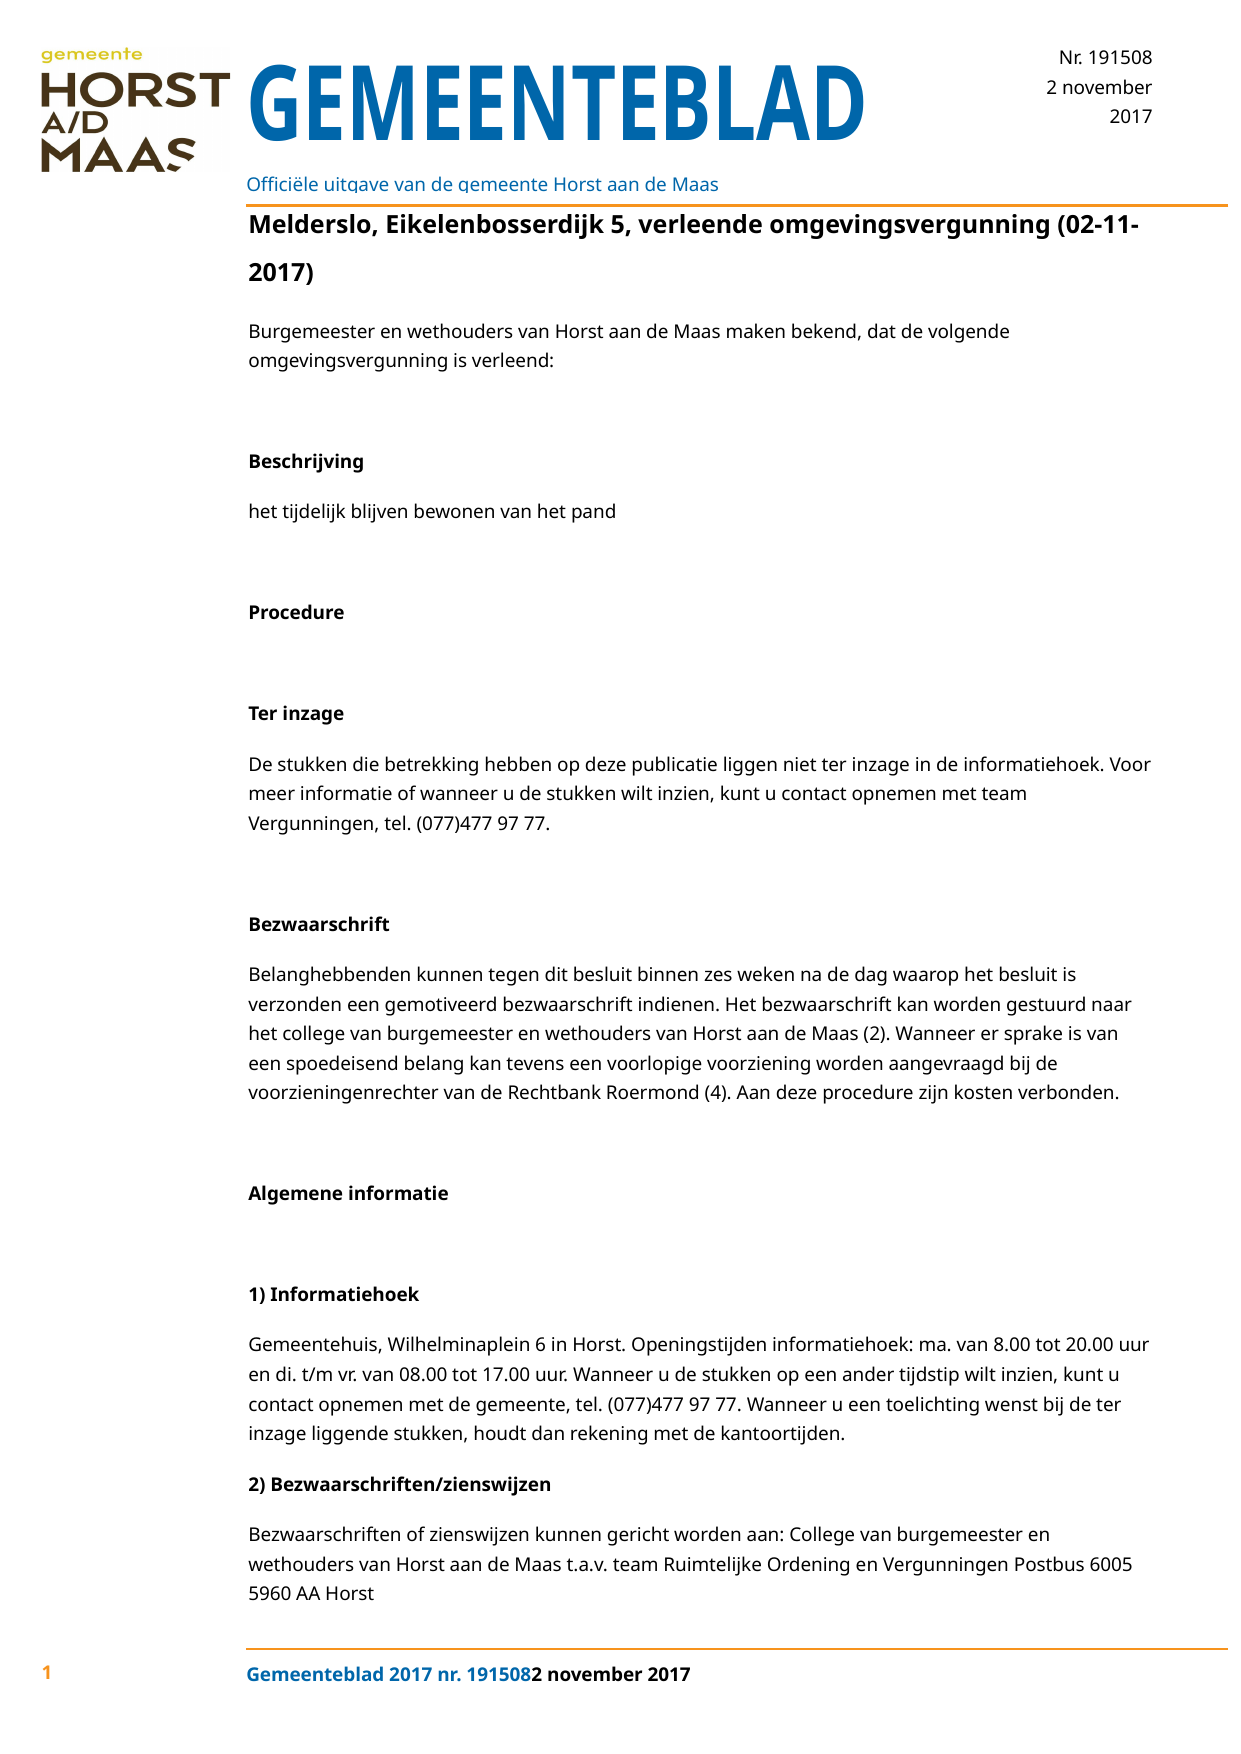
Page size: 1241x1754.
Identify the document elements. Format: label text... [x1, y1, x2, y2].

picture [41, 47, 231, 172]
text Beschrijving [248, 448, 1152, 474]
text Gemeentehuis, Wilhelminaplein 6 in Horst. Openingstijden informatiehoek: ma. van 8.00 tot 20.00 uur en di. t/m vr. van 08.00 tot 17.00 uur. Wanneer u de stukken op een ander tijdstip wilt inzien, kunt u contact opnemen met de gemeente, tel. (077)477 97 77. Wanneer u een toelichting wenst bij de ter inzage liggende stukken, houdt dan rekening met de kantoortijden. [248, 1332, 1152, 1446]
text Bezwaarschrift [248, 911, 1152, 937]
text Burgemeester en wethouders van Horst aan de Maas maken bekend, dat de volgende omgevingsvergunning is verleend: [248, 318, 1152, 373]
text het tijdelijk blijven bewonen van het pand [248, 499, 1152, 524]
text Algemene informatie [248, 1180, 1152, 1206]
text Bezwaarschriften of zienswijzen kunnen gericht worden aan: College van burgemeester en wethouders van Horst aan de Maas t.a.v. team Ruimtelijke Ordening en Vergunningen Postbus 6005 5960 AA Horst [248, 1521, 1152, 1606]
text Ter inzage [248, 700, 1152, 726]
text 1) Informatiehoek [248, 1281, 1152, 1307]
text Belanghebbenden kunnen tegen dit besluit binnen zes weken na de dag waarop het besluit is verzonden een gemotiveerd bezwaarschrift indienen. Het bezwaarschrift kan worden gestuurd naar het college van burgemeester en wethouders van Horst aan de Maas (2). Wanneer er sprake is van een spoedeisend belang kan tevens een voorlopige voorziening worden aangevraagd bij de voorzieningenrechter van de Rechtbank Roermond (4). Aan deze procedure zijn kosten verbonden. [248, 961, 1152, 1105]
text De stukken die betrekking hebben op deze publicatie liggen niet ter inzage in de informatiehoek. Voor meer informatie of wanneer u de stukken wilt inzien, kunt u contact opnemen met team Vergunningen, tel. (077)477 97 77. [248, 751, 1152, 836]
text Procedure [248, 599, 1152, 625]
text 2) Bezwaarschriften/zienswijzen [248, 1471, 1152, 1497]
text Melderslo, Eikelenbosserdijk 5, verleende omgevingsvergunning (02-11-2017) [248, 207, 1152, 288]
